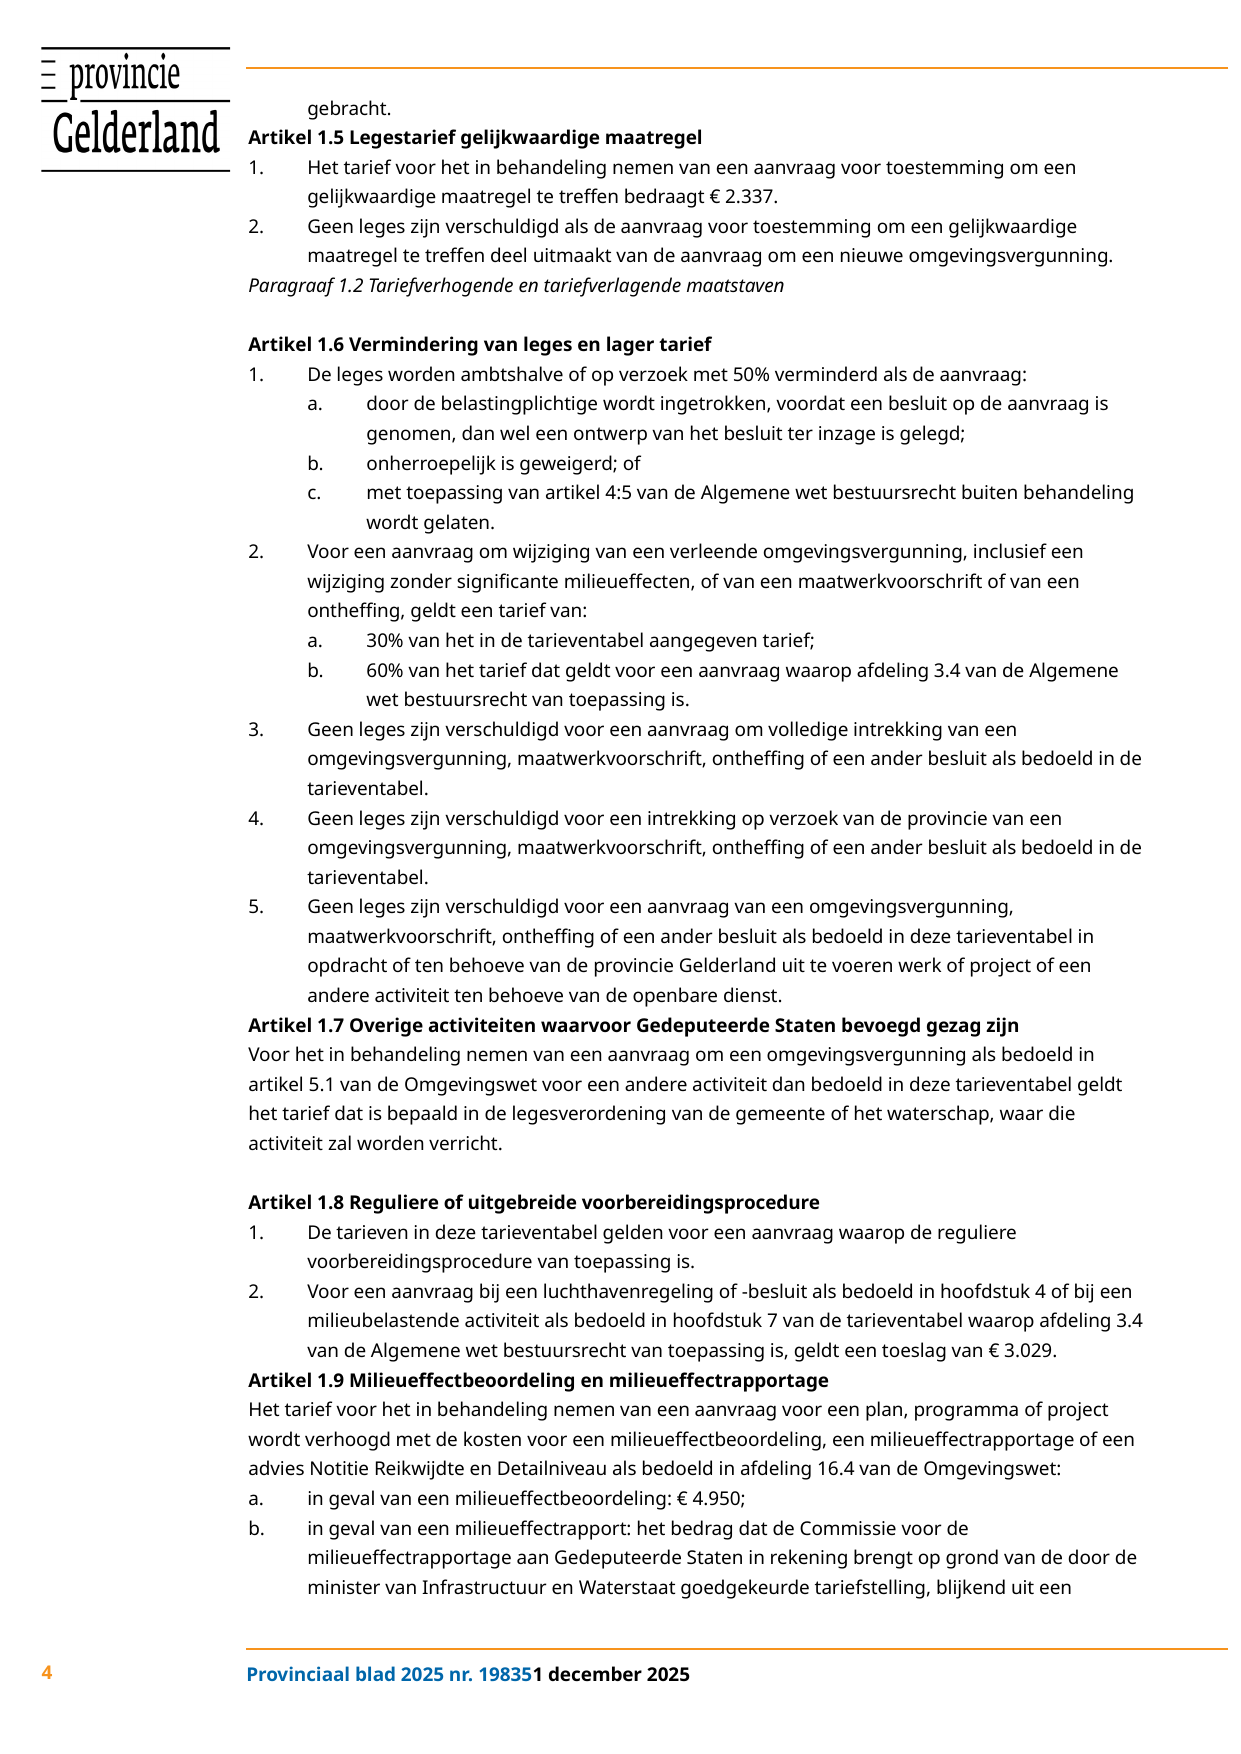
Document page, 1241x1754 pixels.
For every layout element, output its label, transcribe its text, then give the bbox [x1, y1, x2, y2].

list in geval van een milieueffectbeoordeling: € 4.950; [248, 1485, 1152, 1511]
list 60% van het tarief dat geldt voor een aanvraag waarop afdeling 3.4 van de Algemene wet bestuursrecht van toepassing is. [307, 657, 1152, 712]
text Artikel 1.9 Milieueffectbeoordeling en milieueffectrapportage [248, 1367, 1152, 1393]
list De leges worden ambtshalve of op verzoek met 50% verminderd als de aanvraag: [248, 361, 1152, 387]
list in geval van een milieueffectrapport: het bedrag dat de Commissie voor de milieueffectrapportage aan Gedeputeerde Staten in rekening brengt op grond van de door de minister van Infrastructuur en Waterstaat goedgekeurde tariefstelling, blijkend uit een [248, 1515, 1152, 1600]
list Geen leges zijn verschuldigd voor een aanvraag van een omgevingsvergunning, maatwerkvoorschrift, ontheffing of een ander besluit als bedoeld in deze tarieventabel in opdracht of ten behoeve van de provincie Gelderland uit te voeren werk of project of een andere activiteit ten behoeve van de openbare dienst. [248, 893, 1152, 1008]
text Artikel 1.6 Vermindering van leges en lager tarief [248, 331, 1152, 357]
list onherroepelijk is geweigerd; of [307, 450, 1152, 476]
text Voor het in behandeling nemen van een aanvraag om een omgevingsvergunning als bedoeld in artikel 5.1 van de Omgevingswet voor een andere activiteit dan bedoeld in deze tarieventabel geldt het tarief dat is bepaald in de legesverordening van de gemeente of het waterschap, waar die activiteit zal worden verricht. [248, 1041, 1152, 1156]
list met toepassing van artikel 4:5 van de Algemene wet bestuursrecht buiten behandeling wordt gelaten. [307, 479, 1152, 535]
text Artikel 1.8 Reguliere of uitgebreide voorbereidingsprocedure [248, 1189, 1152, 1215]
list Voor een aanvraag bij een luchthavenregeling of -besluit als bedoeld in hoofdstuk 4 of bij een milieubelastende activiteit als bedoeld in hoofdstuk 7 van de tarieventabel waarop afdeling 3.4 van de Algemene wet bestuursrecht van toepassing is, geldt een toeslag van € 3.029. [248, 1278, 1152, 1363]
text Artikel 1.7 Overige activiteiten waarvoor Gedeputeerde Staten bevoegd gezag zijn [248, 1012, 1152, 1038]
text Paragraaf 1.2 Tariefverhogende en tariefverlagende maatstaven [248, 272, 1152, 298]
list gebracht. [248, 95, 1152, 121]
list Geen leges zijn verschuldigd voor een aanvraag om volledige intrekking van een omgevingsvergunning, maatwerkvoorschrift, ontheffing of een ander besluit als bedoeld in de tarieventabel. [248, 716, 1152, 801]
list De tarieven in deze tarieventabel gelden voor een aanvraag waarop de reguliere voorbereidingsprocedure van toepassing is. [248, 1219, 1152, 1274]
list door de belastingplichtige wordt ingetrokken, voordat een besluit op de aanvraag is genomen, dan wel een ontwerp van het besluit ter inzage is gelegd; [307, 391, 1152, 446]
list Geen leges zijn verschuldigd voor een intrekking op verzoek van de provincie van een omgevingsvergunning, maatwerkvoorschrift, ontheffing of een ander besluit als bedoeld in de tarieventabel. [248, 805, 1152, 890]
text Artikel 1.5 Legestarief gelijkwaardige maatregel [248, 124, 1152, 150]
list 30% van het in de tarieventabel aangegeven tarief; [307, 627, 1152, 653]
list Het tarief voor het in behandeling nemen van een aanvraag voor toestemming om een gelijkwaardige maatregel te treffen bedraagt € 2.337. [248, 154, 1152, 209]
list Voor een aanvraag om wijziging van een verleende omgevingsvergunning, inclusief een wijziging zonder significante milieueffecten, of van een maatwerkvoorschrift of van een ontheffing, geldt een tarief van: [248, 538, 1152, 623]
text Het tarief voor het in behandeling nemen van een aanvraag voor een plan, programma of project wordt verhoogd met de kosten voor een milieueffectbeoordeling, een milieueffectrapportage of een advies Notitie Reikwijdte en Detailniveau als bedoeld in afdeling 16.4 van de Omgevingswet: [248, 1396, 1152, 1481]
picture [41, 47, 231, 172]
list Geen leges zijn verschuldigd als de aanvraag voor toestemming om een gelijkwaardige maatregel te treffen deel uitmaakt van de aanvraag om een nieuwe omgevingsvergunning. [248, 213, 1152, 268]
